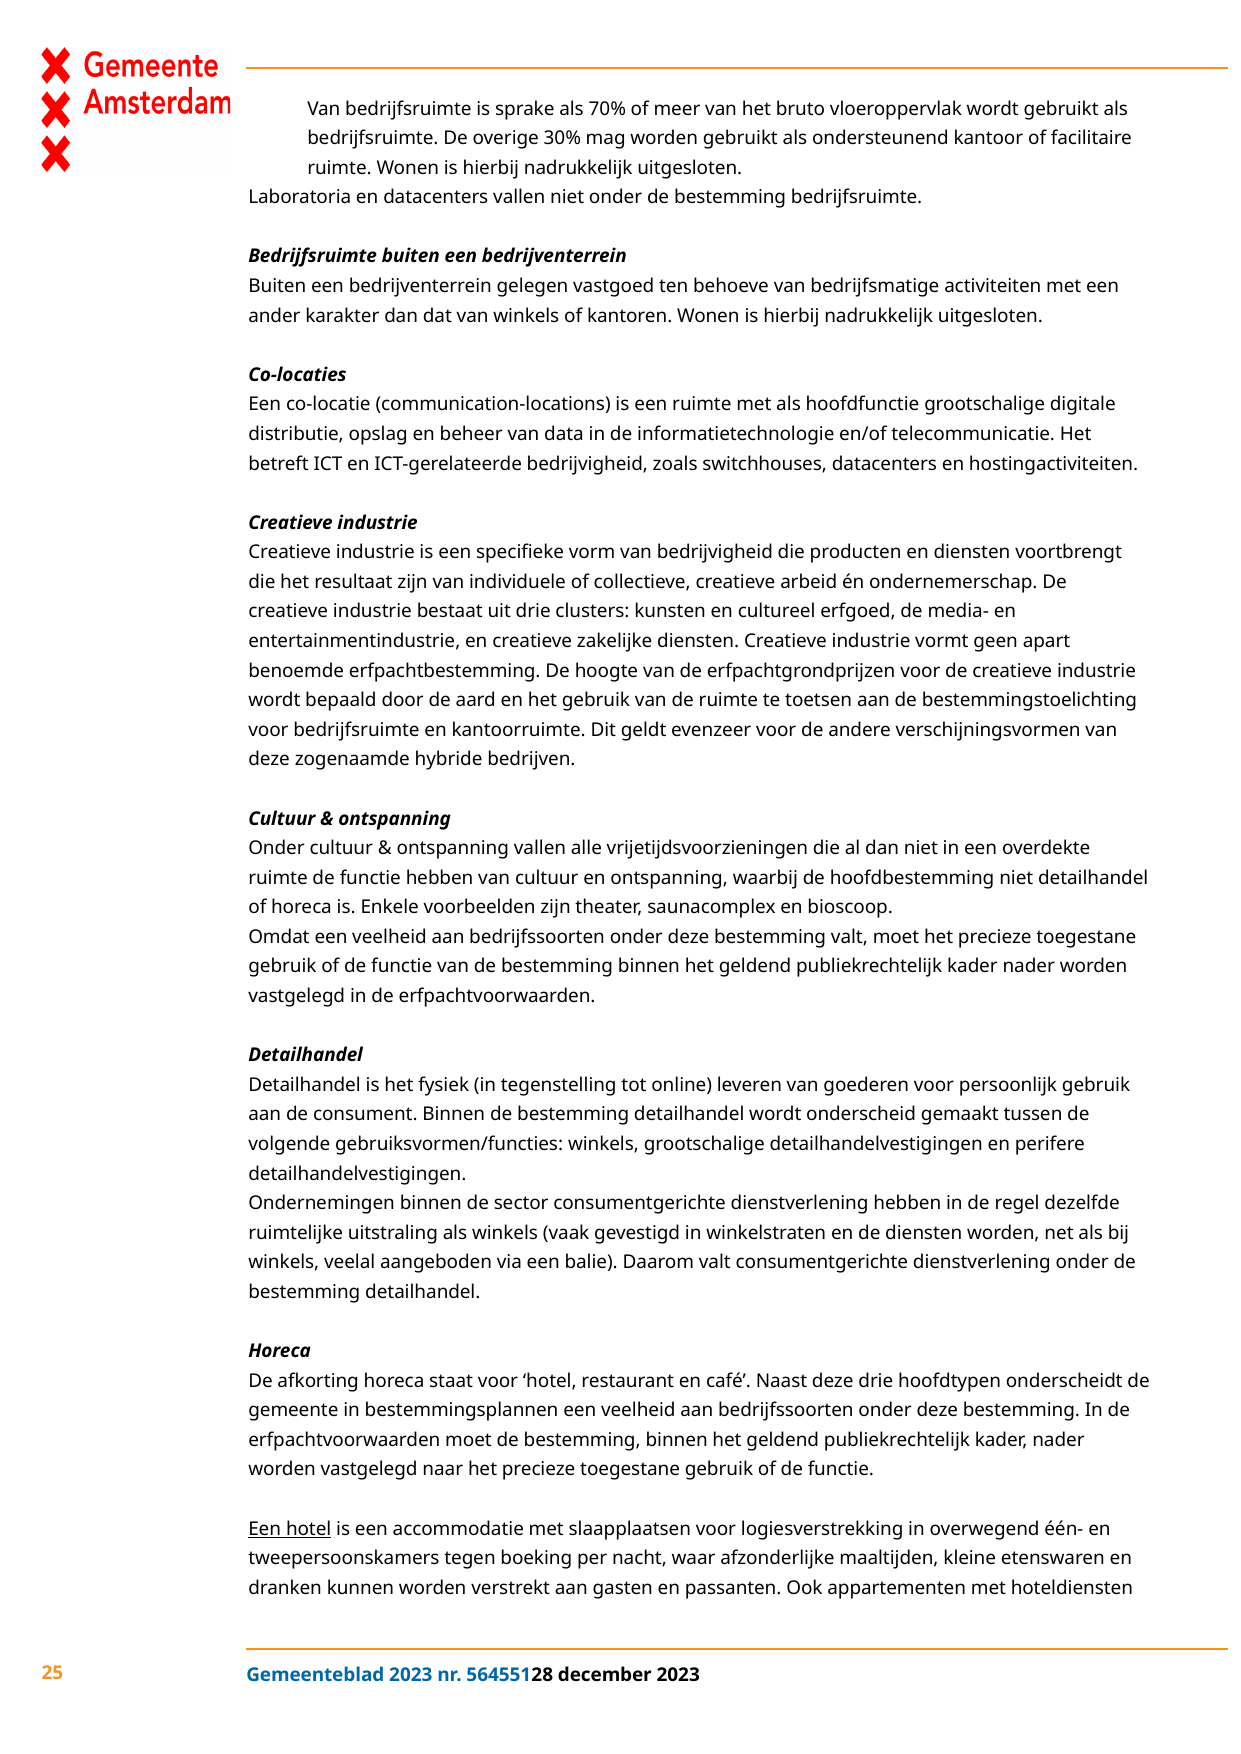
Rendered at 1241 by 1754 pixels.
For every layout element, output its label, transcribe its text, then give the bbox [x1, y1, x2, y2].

text Omdat een veelheid aan bedrijfssoorten onder deze bestemming valt, moet het precieze toegestane gebruik of de functie van de bestemming binnen het geldend publiekrechtelijk kader nader worden vastgelegd in de erfpachtvoorwaarden. [248, 923, 1152, 1008]
text Horeca [248, 1337, 1152, 1363]
text Buiten een bedrijventerrein gelegen vastgoed ten behoeve van bedrijfsmatige activiteiten met een ander karakter dan dat van winkels of kantoren. Wonen is hierbij nadrukkelijk uitgesloten. [248, 272, 1152, 328]
text Laboratoria en datacenters vallen niet onder de bestemming bedrijfsruimte. [248, 183, 1152, 209]
text De afkorting horeca staat voor ‘hotel, restaurant en café’. Naast deze drie hoofdtypen onderscheidt de gemeente in bestemmingsplannen een veelheid aan bedrijfssoorten onder deze bestemming. In de erfpachtvoorwaarden moet de bestemming, binnen het geldend publiekrechtelijk kader, nader worden vastgelegd naar het precieze toegestane gebruik of de functie. [248, 1367, 1152, 1481]
text Cultuur & ontspanning [248, 805, 1152, 831]
text Onder cultuur & ontspanning vallen alle vrijetijdsvoorzieningen die al dan niet in een overdekte ruimte de functie hebben van cultuur en ontspanning, waarbij de hoofdbestemming niet detailhandel of horeca is. Enkele voorbeelden zijn theater, saunacomplex en bioscoop. [248, 834, 1152, 919]
text Bedrijfsruimte buiten een bedrijventerrein [248, 243, 1152, 268]
text Ondernemingen binnen de sector consumentgerichte dienstverlening hebben in de regel dezelfde ruimtelijke uitstraling als winkels (vaak gevestigd in winkelstraten en de diensten worden, net als bij winkels, veelal aangeboden via een balie). Daarom valt consumentgerichte dienstverlening onder de bestemming detailhandel. [248, 1189, 1152, 1304]
text Detailhandel is het fysiek (in tegenstelling tot online) leveren van goederen voor persoonlijk gebruik aan de consument. Binnen de bestemming detailhandel wordt onderscheid gemaakt tussen de volgende gebruiksvormen/functies: winkels, grootschalige detailhandelvestigingen en perifere detailhandelvestigingen. [248, 1071, 1152, 1186]
text Detailhandel [248, 1041, 1152, 1067]
text Een co-locatie (communication-locations) is een ruimte met als hoofdfunctie grootschalige digitale distributie, opslag en beheer van data in de informatietechnologie en/of telecommunicatie. Het betreft ICT en ICT-gerelateerde bedrijvigheid, zoals switchhouses, datacenters en hostingactiviteiten. [248, 391, 1152, 476]
list Van bedrijfsruimte is sprake als 70% of meer van het bruto vloeroppervlak wordt gebruikt als bedrijfsruimte. De overige 30% mag worden gebruikt als ondersteunend kantoor of facilitaire ruimte. Wonen is hierbij nadrukkelijk uitgesloten. [248, 95, 1152, 180]
text Een hotel is een accommodatie met slaapplaatsen voor logiesverstrekking in overwegend één- en tweepersoonskamers tegen boeking per nacht, waar afzonderlijke maaltijden, kleine etenswaren en dranken kunnen worden verstrekt aan gasten en passanten. Ook appartementen met hoteldiensten [248, 1515, 1152, 1600]
text Creatieve industrie [248, 509, 1152, 535]
picture [41, 47, 231, 172]
text Creatieve industrie is een specifieke vorm van bedrijvigheid die producten en diensten voortbrengt die het resultaat zijn van individuele of collectieve, creatieve arbeid én ondernemerschap. De creatieve industrie bestaat uit drie clusters: kunsten en cultureel erfgoed, de media- en entertainmentindustrie, en creatieve zakelijke diensten. Creatieve industrie vormt geen apart benoemde erfpachtbestemming. De hoogte van de erfpachtgrondprijzen voor de creatieve industrie wordt bepaald door de aard en het gebruik van de ruimte te toetsen aan de bestemmingstoelichting voor bedrijfsruimte en kantoorruimte. Dit geldt evenzeer voor de andere verschijningsvormen van deze zogenaamde hybride bedrijven. [248, 538, 1152, 771]
text Co-locaties [248, 361, 1152, 387]
